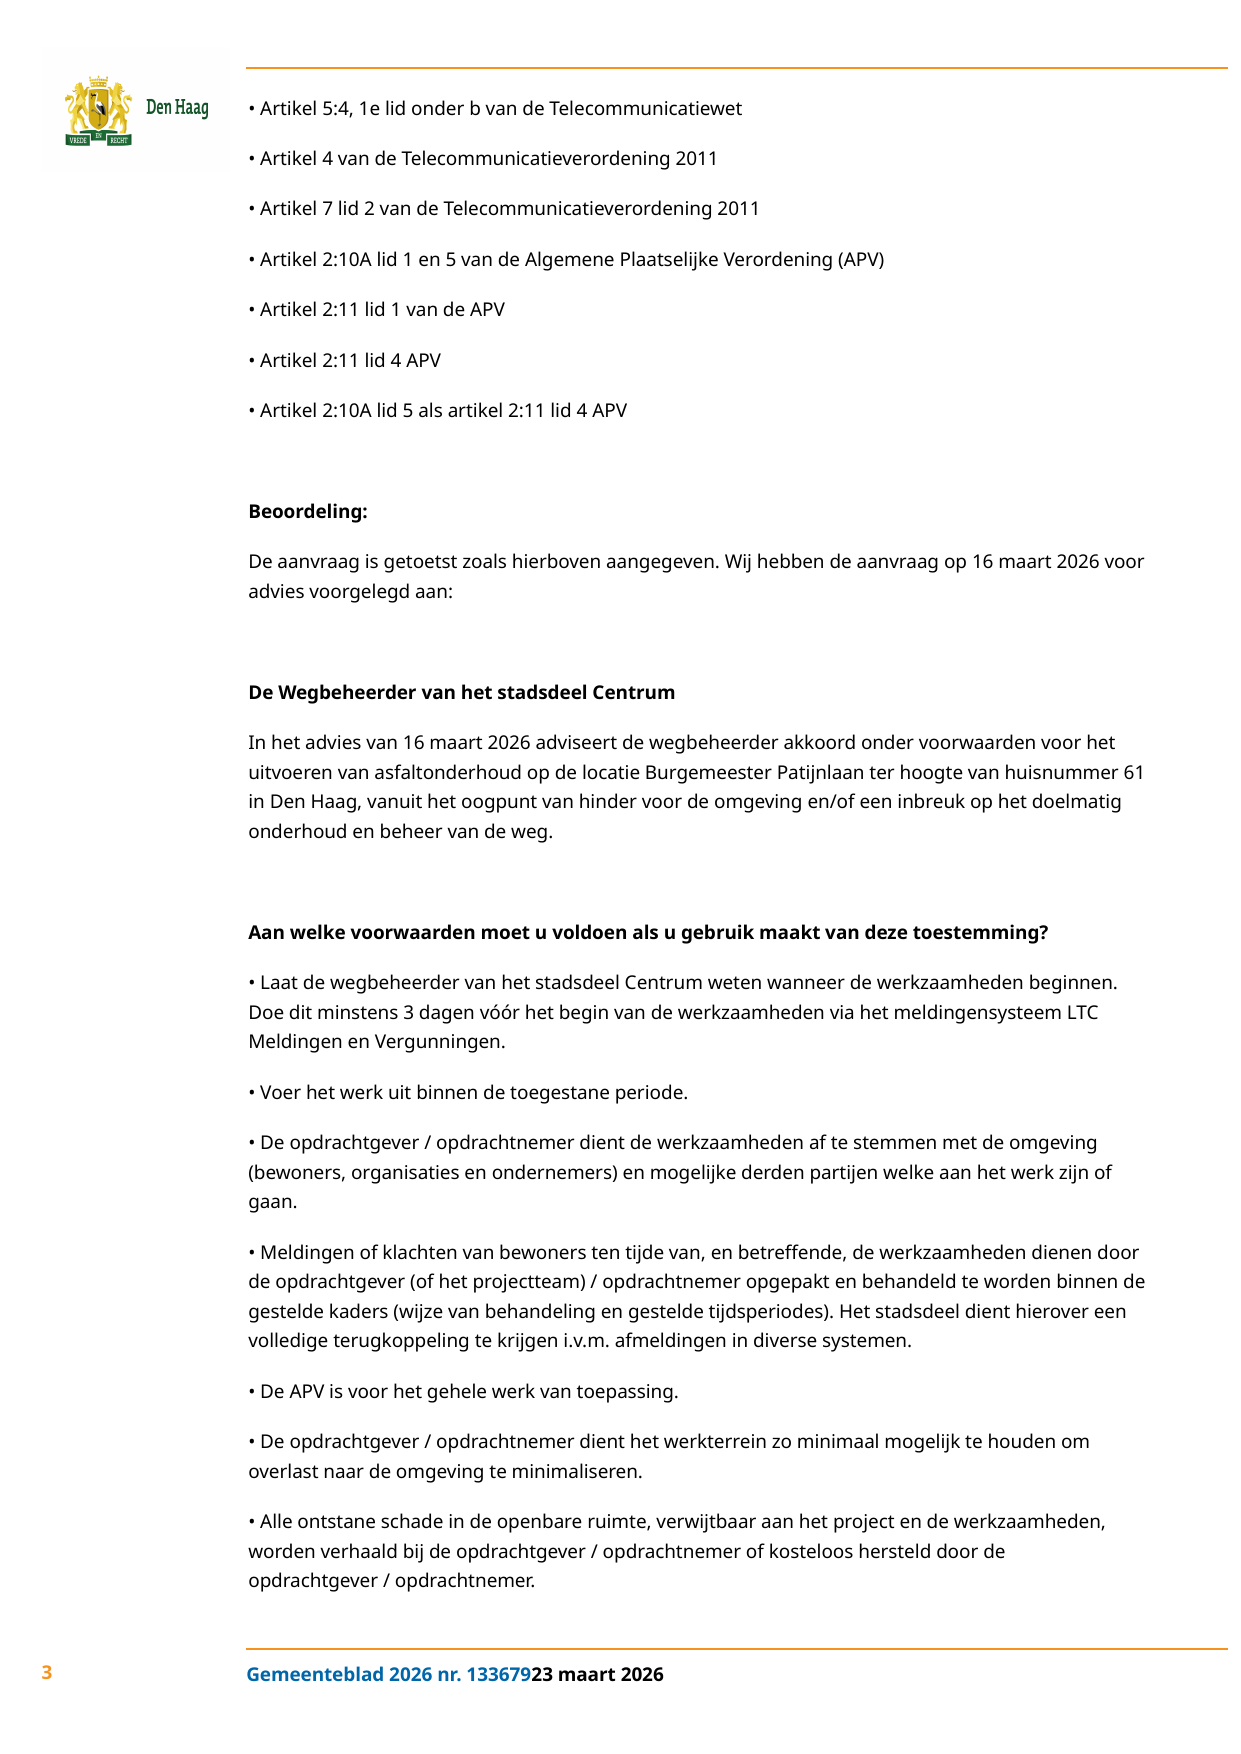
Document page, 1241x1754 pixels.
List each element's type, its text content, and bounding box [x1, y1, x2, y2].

text De Wegbeheerder van het stadsdeel Centrum [248, 679, 1152, 705]
text • Artikel 7 lid 2 van de Telecommunicatieverordening 2011 [248, 196, 1152, 221]
text • De opdrachtgever / opdrachtnemer dient de werkzaamheden af te stemmen met de omgeving (bewoners, organisaties en ondernemers) en mogelijke derden partijen welke aan het werk zijn of gaan. [248, 1129, 1152, 1214]
text Beoordeling: [248, 498, 1152, 524]
text • Artikel 2:10A lid 1 en 5 van de Algemene Plaatselijke Verordening (APV) [248, 246, 1152, 272]
text De aanvraag is getoetst zoals hierboven aangegeven. Wij hebben de aanvraag op 16 maart 2026 voor advies voorgelegd aan: [248, 548, 1152, 604]
text • Artikel 2:10A lid 5 als artikel 2:11 lid 4 APV [248, 397, 1152, 423]
text • Artikel 2:11 lid 1 van de APV [248, 296, 1152, 322]
text • Laat de wegbeheerder van het stadsdeel Centrum weten wanneer de werkzaamheden beginnen. Doe dit minstens 3 dagen vóór het begin van de werkzaamheden via het meldingensysteem LTC Meldingen en Vergunningen. [248, 969, 1152, 1054]
text In het advies van 16 maart 2026 adviseert de wegbeheerder akkoord onder voorwaarden voor het uitvoeren van asfaltonderhoud op de locatie Burgemeester Patijnlaan ter hoogte van huisnummer 61 in Den Haag, vanuit het oogpunt van hinder voor de omgeving en/of een inbreuk op het doelmatig onderhoud en beheer van de weg. [248, 729, 1152, 844]
text • Voer het werk uit binnen de toegestane periode. [248, 1079, 1152, 1105]
text • Artikel 5:4, 1e lid onder b van de Telecommunicatiewet [248, 95, 1152, 121]
picture [41, 47, 231, 172]
text Aan welke voorwaarden moet u voldoen als u gebruik maakt van deze toestemming? [248, 919, 1152, 945]
text • Meldingen of klachten van bewoners ten tijde van, en betreffende, de werkzaamheden dienen door de opdrachtgever (of het projectteam) / opdrachtnemer opgepakt en behandeld te worden binnen de gestelde kaders (wijze van behandeling en gestelde tijdsperiodes). Het stadsdeel dient hierover een volledige terugkoppeling te krijgen i.v.m. afmeldingen in diverse systemen. [248, 1239, 1152, 1353]
text • Alle ontstane schade in de openbare ruimte, verwijtbaar aan het project en de werkzaamheden, worden verhaald bij de opdrachtgever / opdrachtnemer of kosteloos hersteld door de opdrachtgever / opdrachtnemer. [248, 1508, 1152, 1593]
text • De opdrachtgever / opdrachtnemer dient het werkterrein zo minimaal mogelijk te houden om overlast naar de omgeving te minimaliseren. [248, 1428, 1152, 1484]
text • Artikel 4 van de Telecommunicatieverordening 2011 [248, 145, 1152, 171]
text • De APV is voor het gehele werk van toepassing. [248, 1378, 1152, 1404]
text • Artikel 2:11 lid 4 APV [248, 347, 1152, 373]
